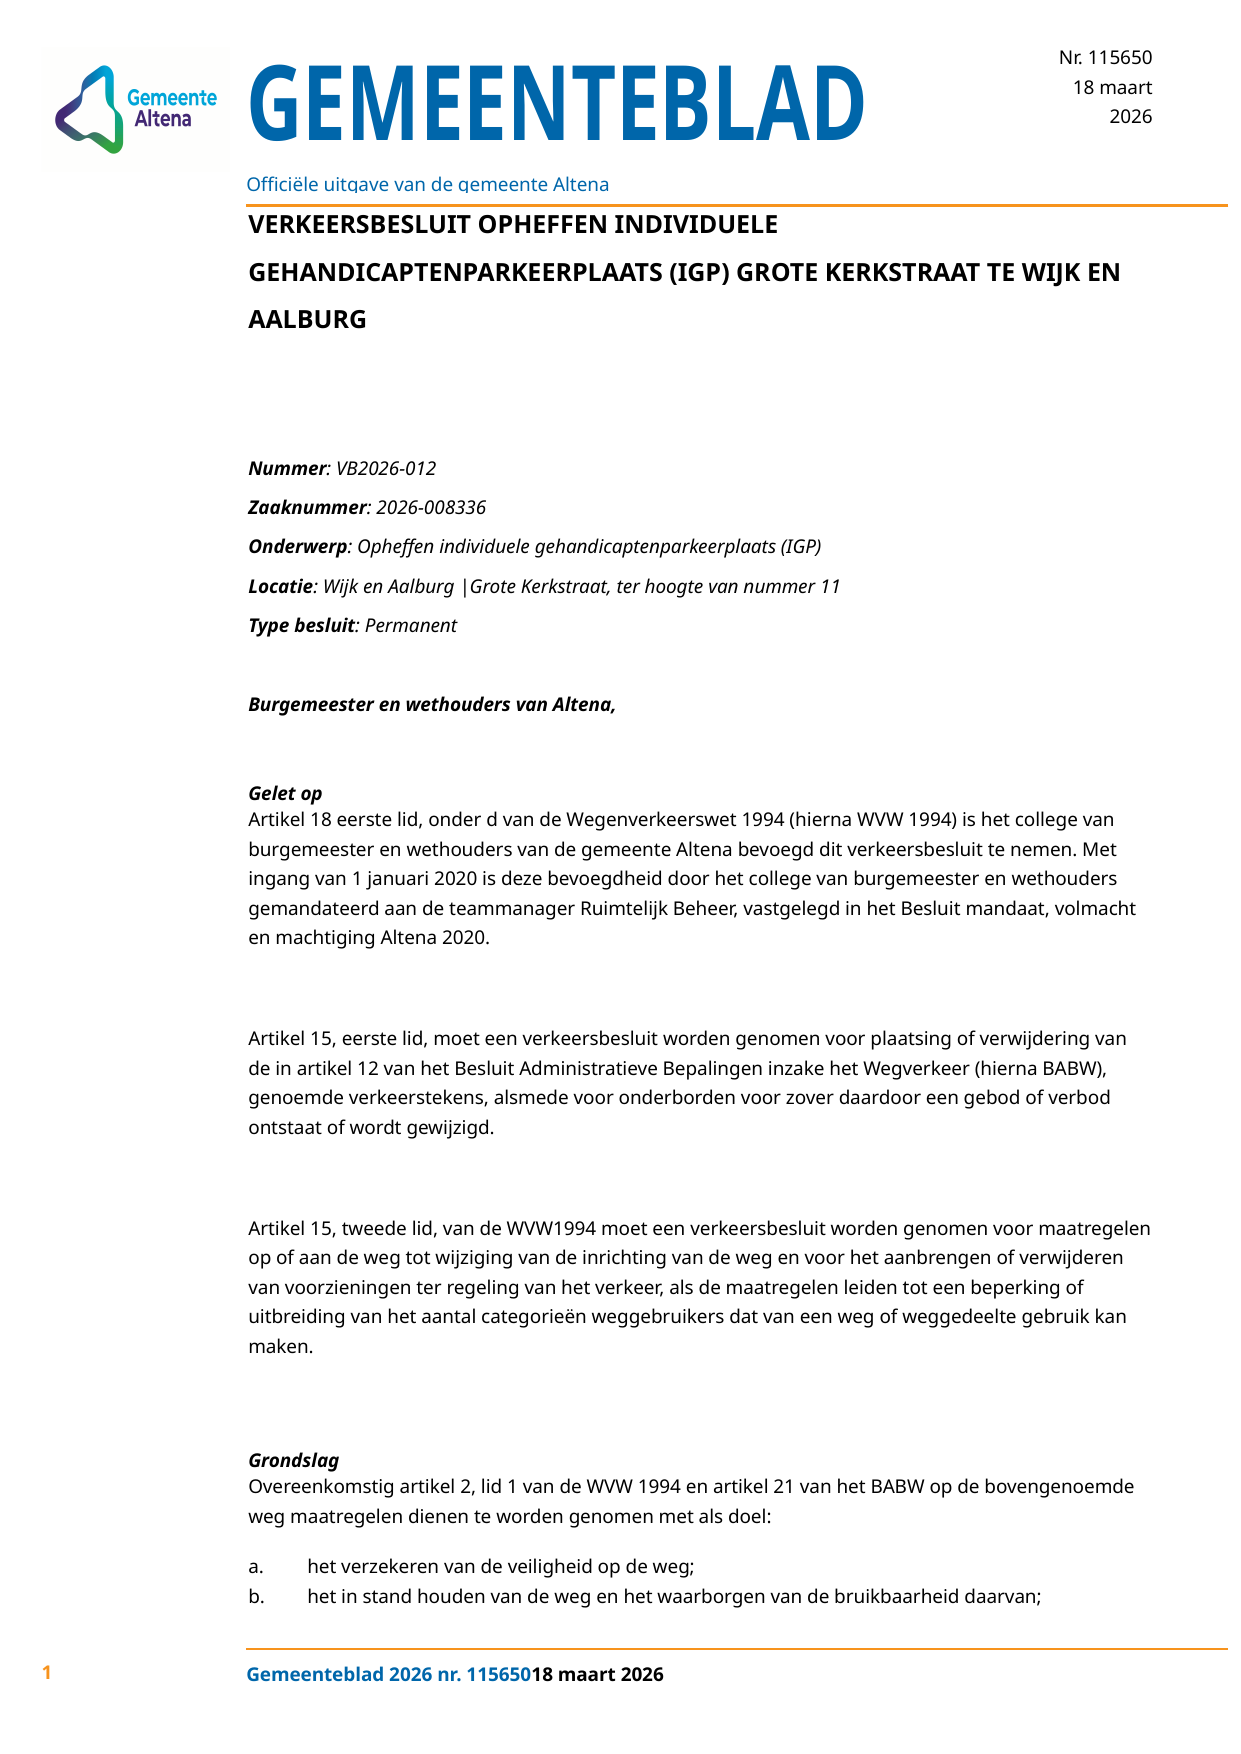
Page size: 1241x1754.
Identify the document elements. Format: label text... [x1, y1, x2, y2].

text Zaaknummer: 2026-008336 [248, 494, 1152, 520]
text Onderwerp: Opheffen individuele gehandicaptenparkeerplaats (IGP) [248, 534, 1152, 559]
text Artikel 18 eerste lid, onder d van de Wegenverkeerswet 1994 (hierna WVW 1994) is het college van burgemeester en wethouders van de gemeente Altena bevoegd dit verkeersbesluit te nemen. Met ingang van 1 januari 2020 is deze bevoegdheid door het college van burgemeester en wethouders gemandateerd aan de teammanager Ruimtelijk Beheer, vastgelegd in het Besluit mandaat, volmacht en machtiging Altena 2020. [248, 806, 1152, 950]
text Nummer: VB2026-012 [248, 455, 1152, 481]
text Artikel 15, tweede lid, van de WVW1994 moet een verkeersbesluit worden genomen voor maatregelen op of aan de weg tot wijziging van de inrichting van de weg en voor het aanbrengen of verwijderen van voorzieningen ter regeling van het verkeer, als de maatregelen leiden tot een beperking of uitbreiding van het aantal categorieën weggebruikers dat van een weg of weggedeelte gebruik kan maken. [248, 1215, 1152, 1359]
list het verzekeren van de veiligheid op de weg; [248, 1553, 1152, 1579]
text Locatie: Wijk en Aalburg |Grote Kerkstraat, ter hoogte van nummer 11 [248, 573, 1152, 599]
text Burgemeester en wethouders van Altena, [248, 691, 1152, 717]
text Type besluit: Permanent [248, 612, 1152, 638]
text Overeenkomstig artikel 2, lid 1 van de WVW 1994 en artikel 21 van het BABW op de bovengenoemde weg maatregelen dienen te worden genomen met als doel: [248, 1473, 1152, 1529]
text Artikel 15, eerste lid, moet een verkeersbesluit worden genomen voor plaatsing of verwijdering van de in artikel 12 van het Besluit Administratieve Bepalingen inzake het Wegverkeer (hierna BABW), genoemde verkeerstekens, alsmede voor onderborden voor zover daardoor een gebod of verbod ontstaat of wordt gewijzigd. [248, 1025, 1152, 1140]
text Grondslag [248, 1448, 1152, 1473]
text VERKEERSBESLUIT OPHEFFEN INDIVIDUELE GEHANDICAPTENPARKEERPLAATS (IGP) GROTE KERKSTRAAT TE WIJK EN AALBURG [248, 207, 1152, 336]
list het in stand houden van de weg en het waarborgen van de bruikbaarheid daarvan; [248, 1583, 1152, 1609]
text Gelet op [248, 781, 1152, 806]
picture [41, 47, 231, 172]
